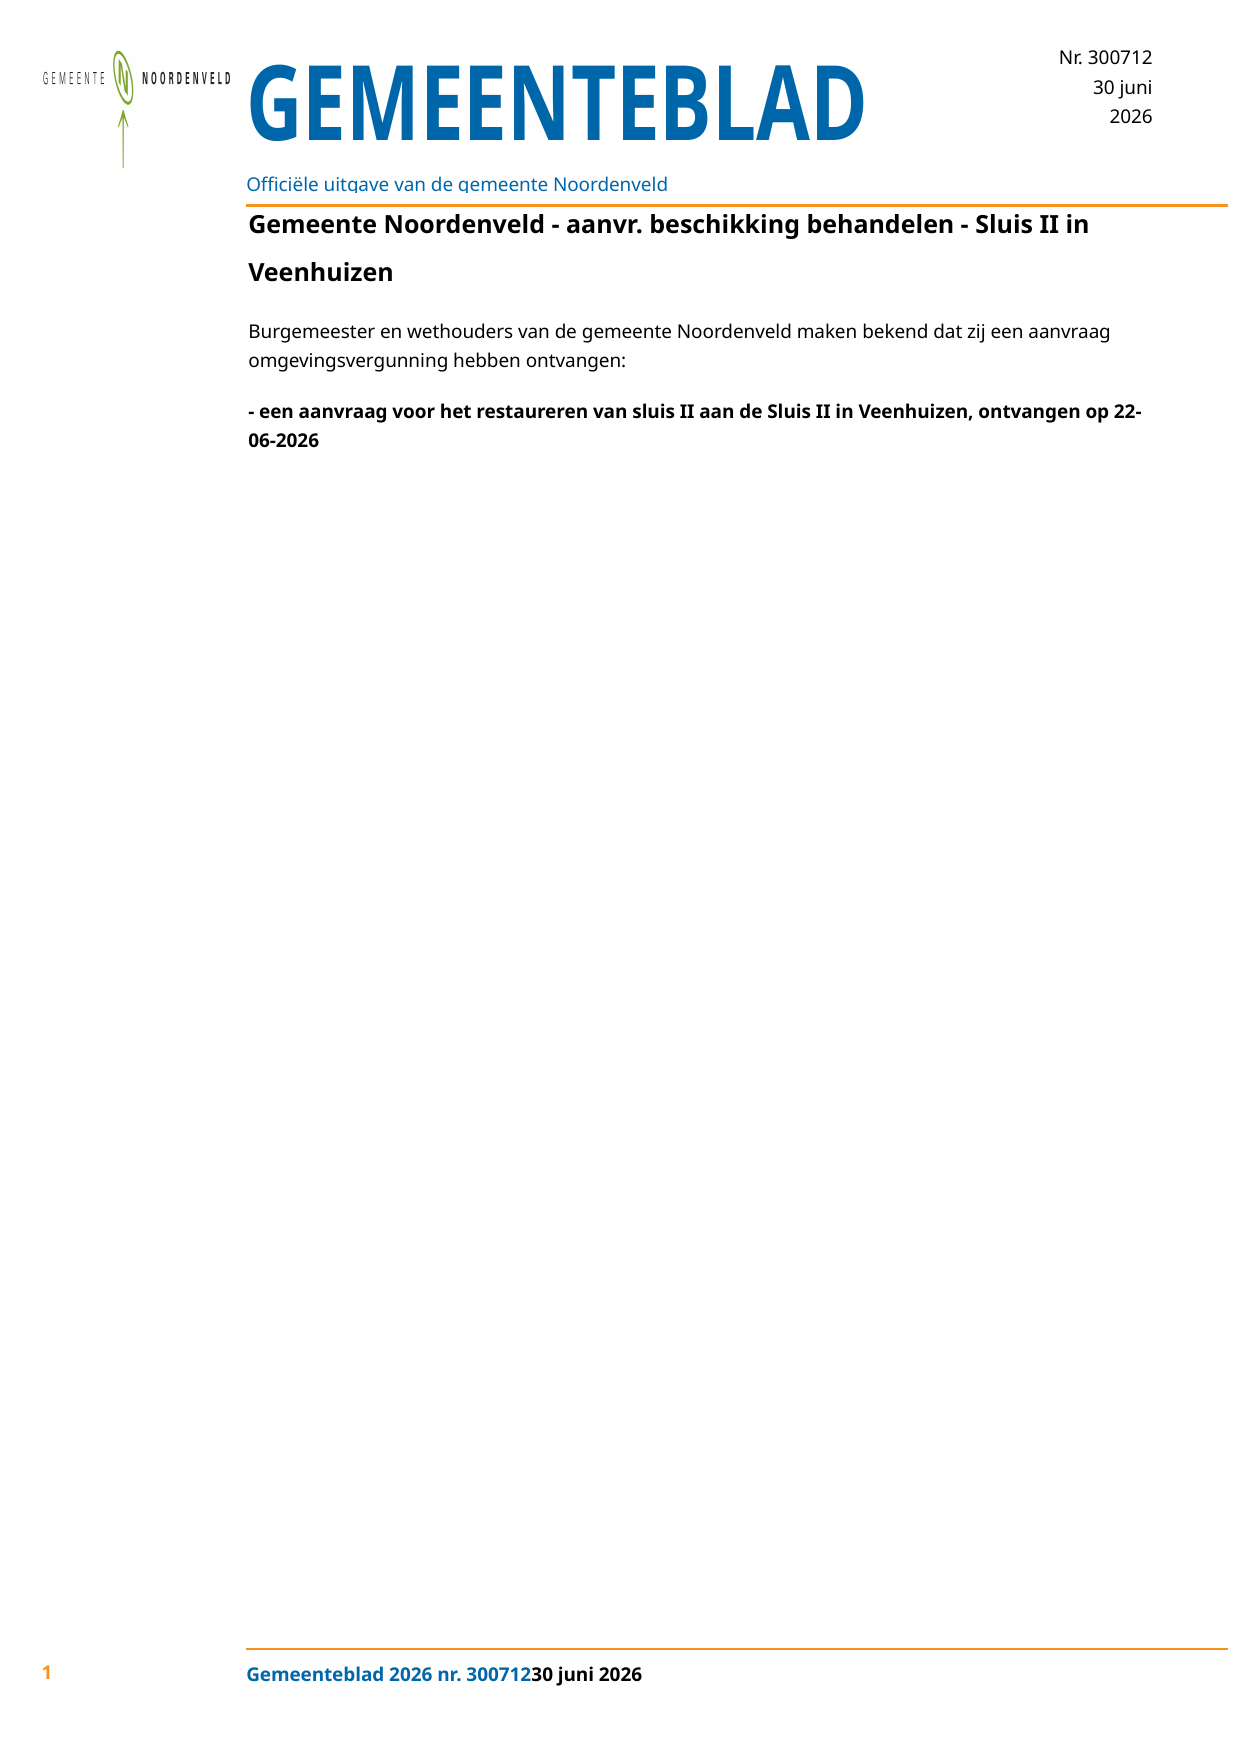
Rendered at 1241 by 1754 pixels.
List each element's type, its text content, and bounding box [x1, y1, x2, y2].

text Burgemeester en wethouders van de gemeente Noordenveld maken bekend dat zij een aanvraag omgevingsvergunning hebben ontvangen: [248, 318, 1152, 373]
picture [41, 47, 231, 172]
text Gemeente Noordenveld - aanvr. beschikking behandelen - Sluis II in Veenhuizen [248, 207, 1152, 288]
text - een aanvraag voor het restaureren van sluis II aan de Sluis II in Veenhuizen, ontvangen op 22-06-2026 [248, 398, 1152, 453]
